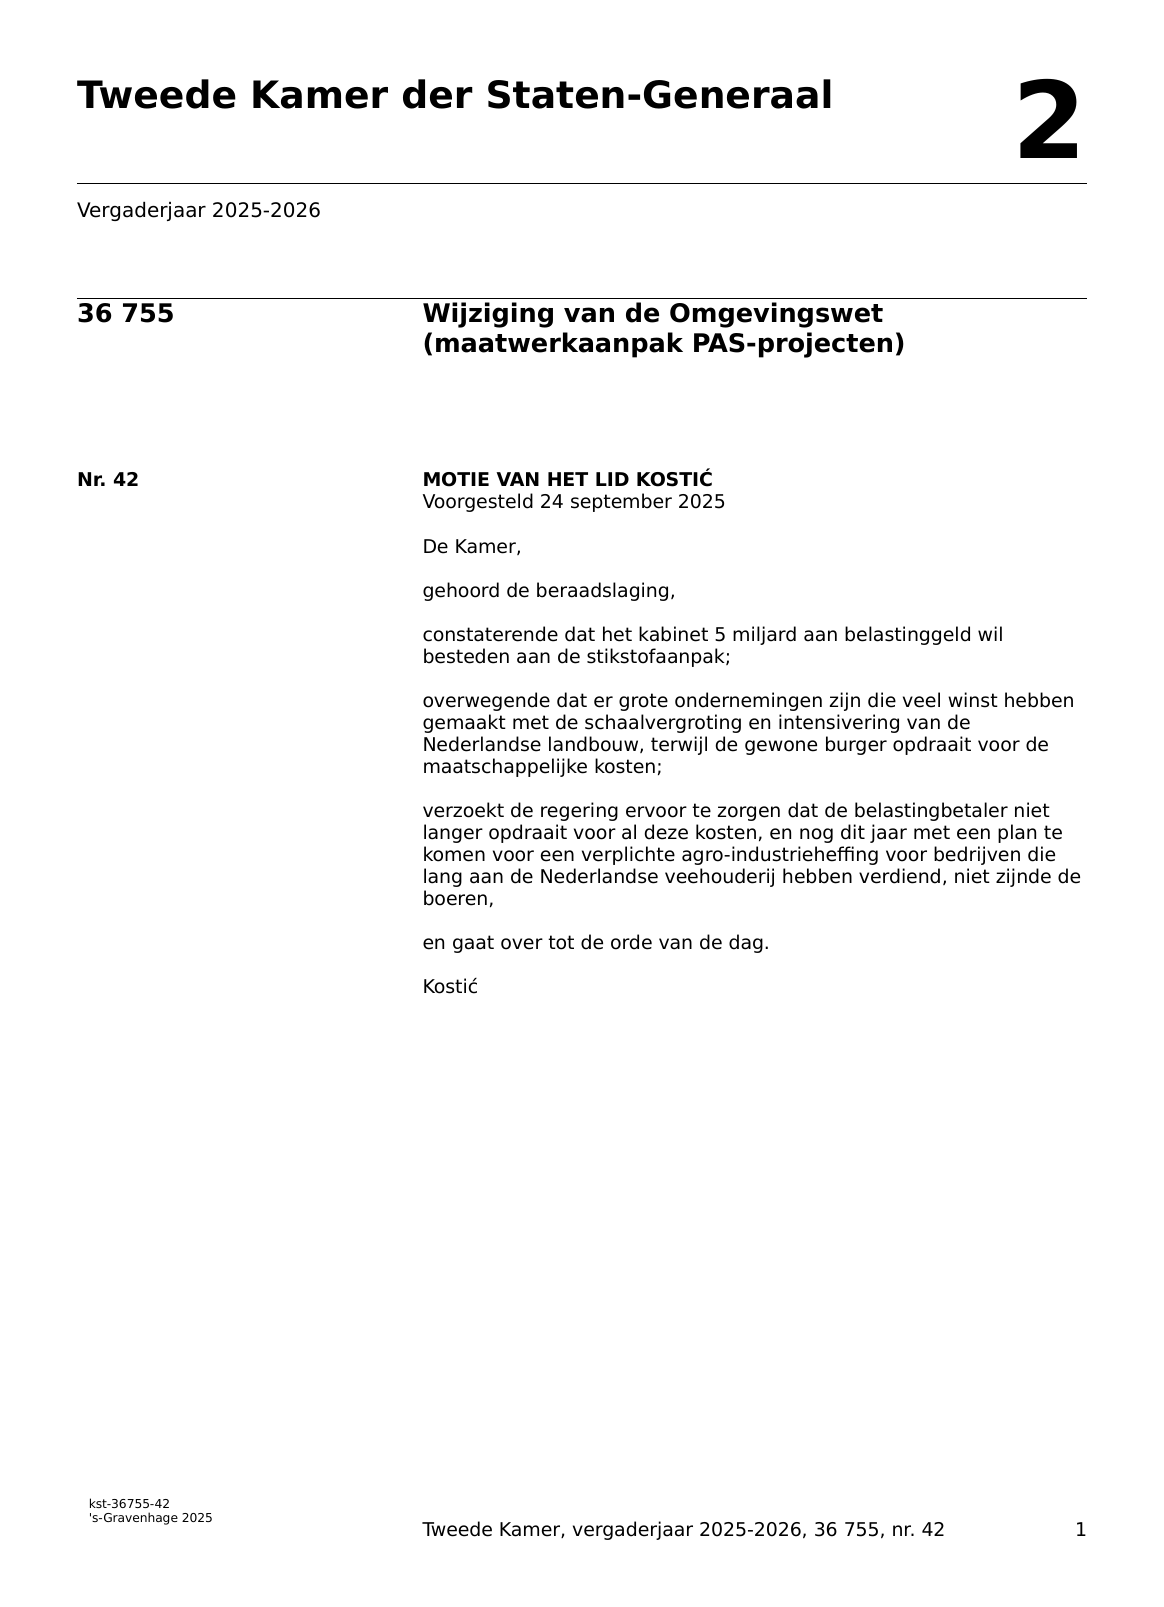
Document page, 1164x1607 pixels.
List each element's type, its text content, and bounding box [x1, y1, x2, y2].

text Kostić [422, 976, 1087, 998]
text De Kamer, [422, 536, 1087, 557]
text Voorgesteld 24 september 2025 [422, 491, 1087, 513]
subtitle Nr. 42 MOTIE VAN HET LID KOSTIĆ [77, 469, 1087, 491]
text en gaat over tot de orde van de dag. [422, 932, 1087, 954]
text gehoord de beraadslaging, [422, 580, 1087, 602]
text 's-Gravenhage 2025 [88, 1511, 323, 1525]
text kst-36755-42 [88, 1497, 323, 1511]
text constaterende dat het kabinet 5 miljard aan belastinggeld wil besteden aan de stikstofaanpak; [422, 624, 1087, 668]
table_cell Vergaderjaar 2025-2026 [77, 184, 1087, 298]
table_header 2 [886, 59, 1087, 183]
text verzoekt de regering ervoor te zorgen dat de belastingbetaler niet langer opdraait voor al deze kosten, en nog dit jaar met een plan te komen voor een verplichte agro-industrieheffing voor bedrijven die lang aan de Nederlandse veehouderij hebben verdiend, niet zijnde de boeren, [422, 800, 1087, 910]
subtitle 36 755 Wijziging van de Omgevingswet (maatwerkaanpak PAS-projecten) [77, 299, 1087, 358]
table_header Tweede Kamer der Staten-Generaal [77, 59, 886, 183]
text overwegende dat er grote ondernemingen zijn die veel winst hebben gemaakt met de schaalvergroting en intensivering van de Nederlandse landbouw, terwijl de gewone burger opdraait voor de maatschappelijke kosten; [422, 690, 1087, 778]
